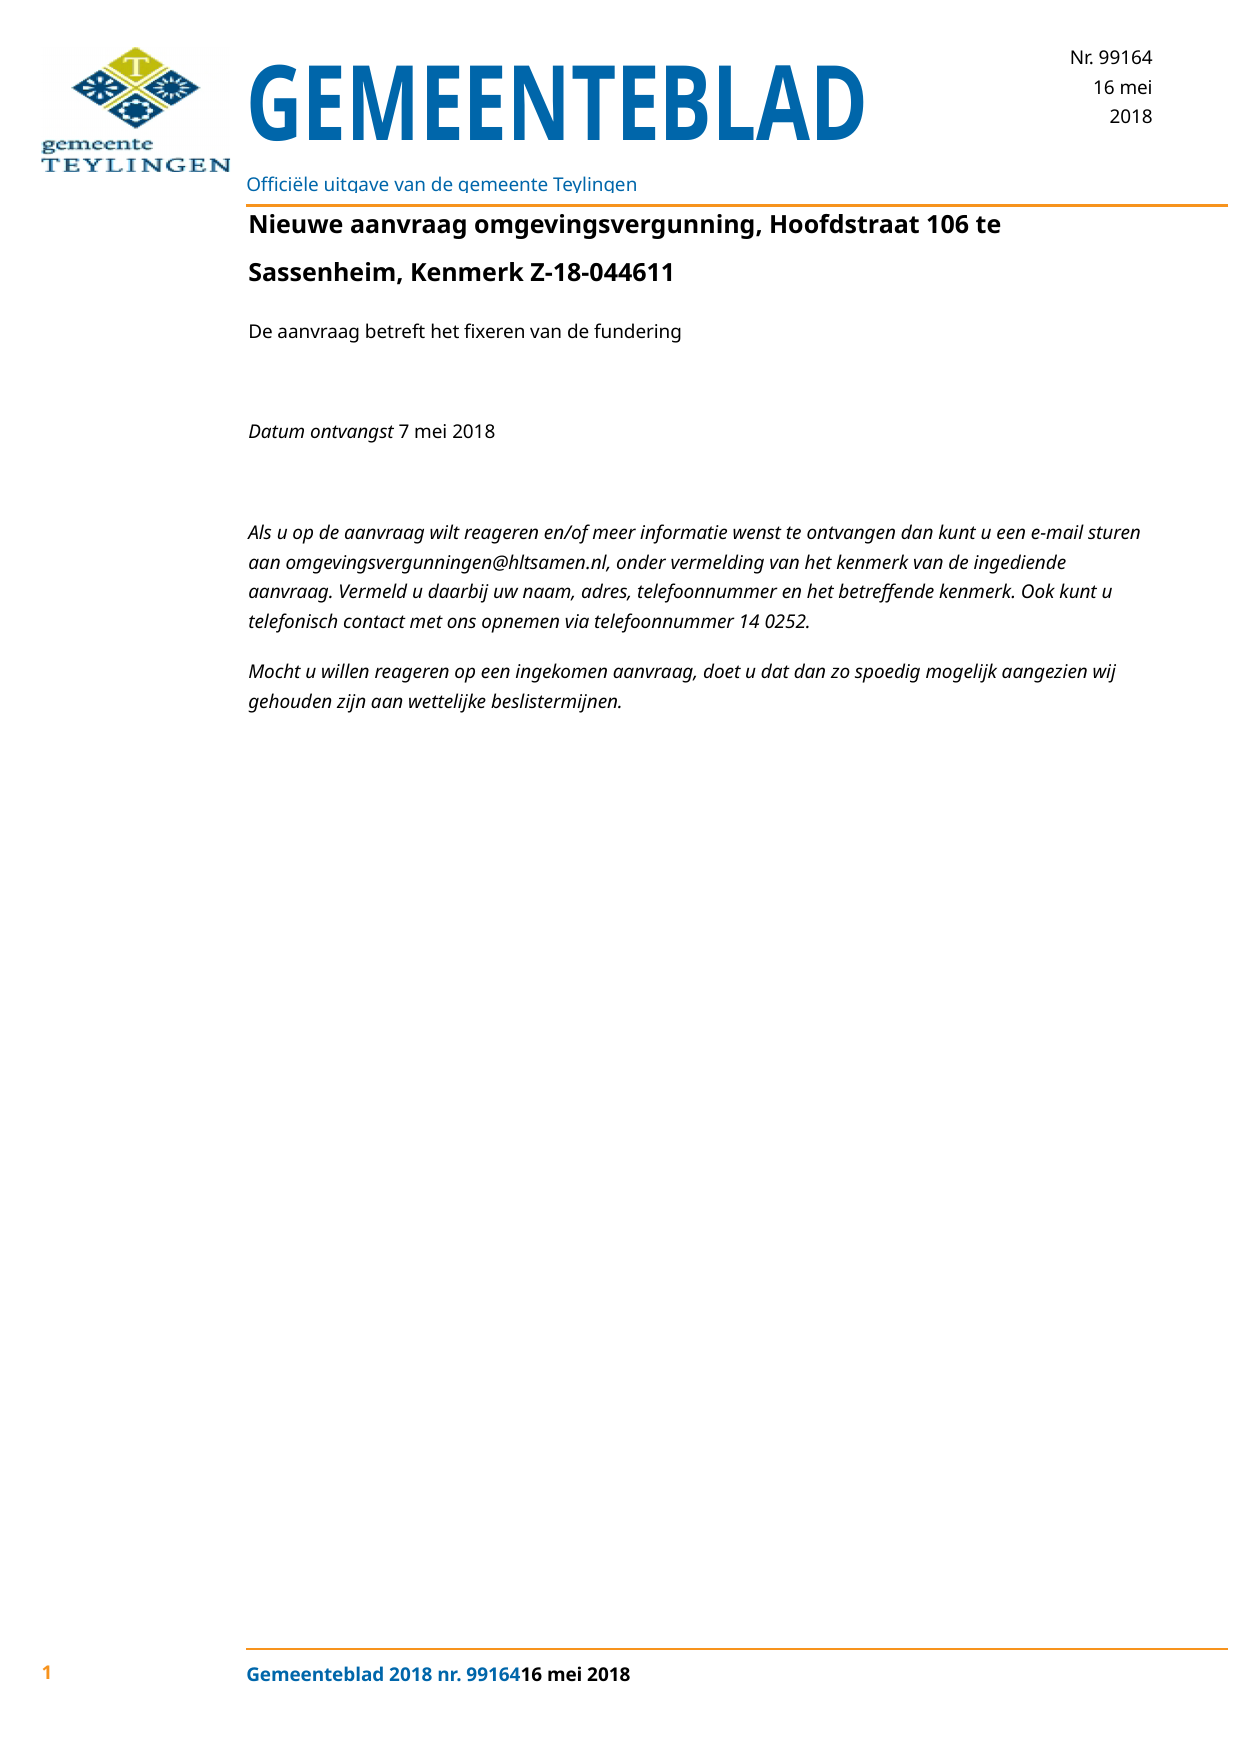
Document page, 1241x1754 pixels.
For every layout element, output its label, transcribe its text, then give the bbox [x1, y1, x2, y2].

text Mocht u willen reageren op een ingekomen aanvraag, doet u dat dan zo spoedig mogelijk aangezien wij gehouden zijn aan wettelijke beslistermijnen. [248, 659, 1152, 714]
text Nieuwe aanvraag omgevingsvergunning, Hoofdstraat 106 te Sassenheim, Kenmerk Z-18-044611 [248, 207, 1152, 288]
picture [41, 47, 231, 172]
text Als u op de aanvraag wilt reageren en/of meer informatie wenst te ontvangen dan kunt u een e-mail sturen aan omgevingsvergunningen@hltsamen.nl, onder vermelding van het kenmerk van de ingediende aanvraag. Vermeld u daarbij uw naam, adres, telefoonnummer en het betreffende kenmerk. Ook kunt u telefonisch contact met ons opnemen via telefoonnummer 14 0252. [248, 519, 1152, 634]
text Datum ontvangst 7 mei 2018 [248, 419, 1152, 444]
text De aanvraag betreft het fixeren van de fundering [248, 318, 1152, 344]
